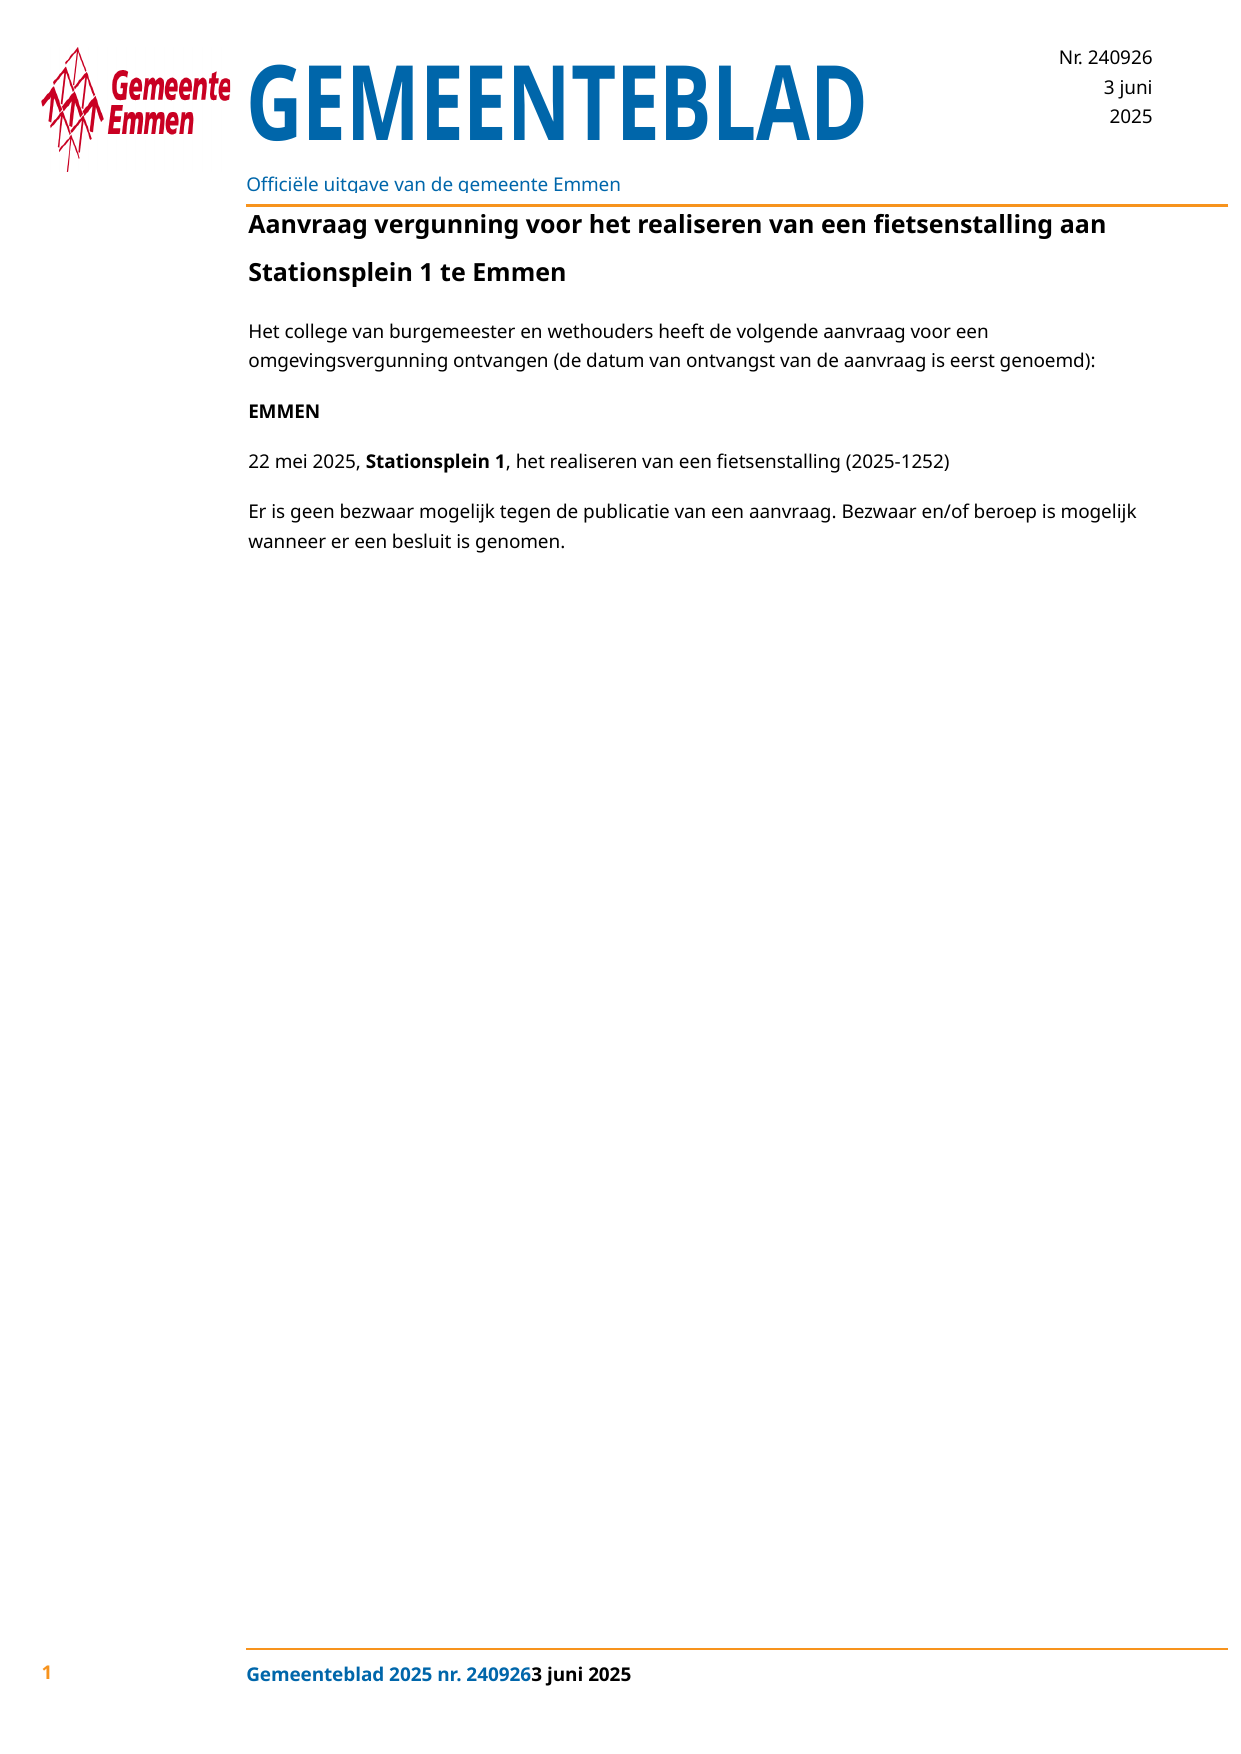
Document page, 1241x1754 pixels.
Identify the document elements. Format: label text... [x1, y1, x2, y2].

text 22 mei 2025, Stationsplein 1, het realiseren van een fietsenstalling (2025-1252) [248, 448, 1152, 474]
text EMMEN [248, 398, 1152, 424]
picture [41, 47, 231, 172]
text Er is geen bezwaar mogelijk tegen de publicatie van een aanvraag. Bezwaar en/of beroep is mogelijk wanneer er een besluit is genomen. [248, 499, 1152, 554]
text Aanvraag vergunning voor het realiseren van een fietsenstalling aan Stationsplein 1 te Emmen [248, 207, 1152, 288]
text Het college van burgemeester en wethouders heeft de volgende aanvraag voor een omgevingsvergunning ontvangen (de datum van ontvangst van de aanvraag is eerst genoemd): [248, 318, 1152, 373]
